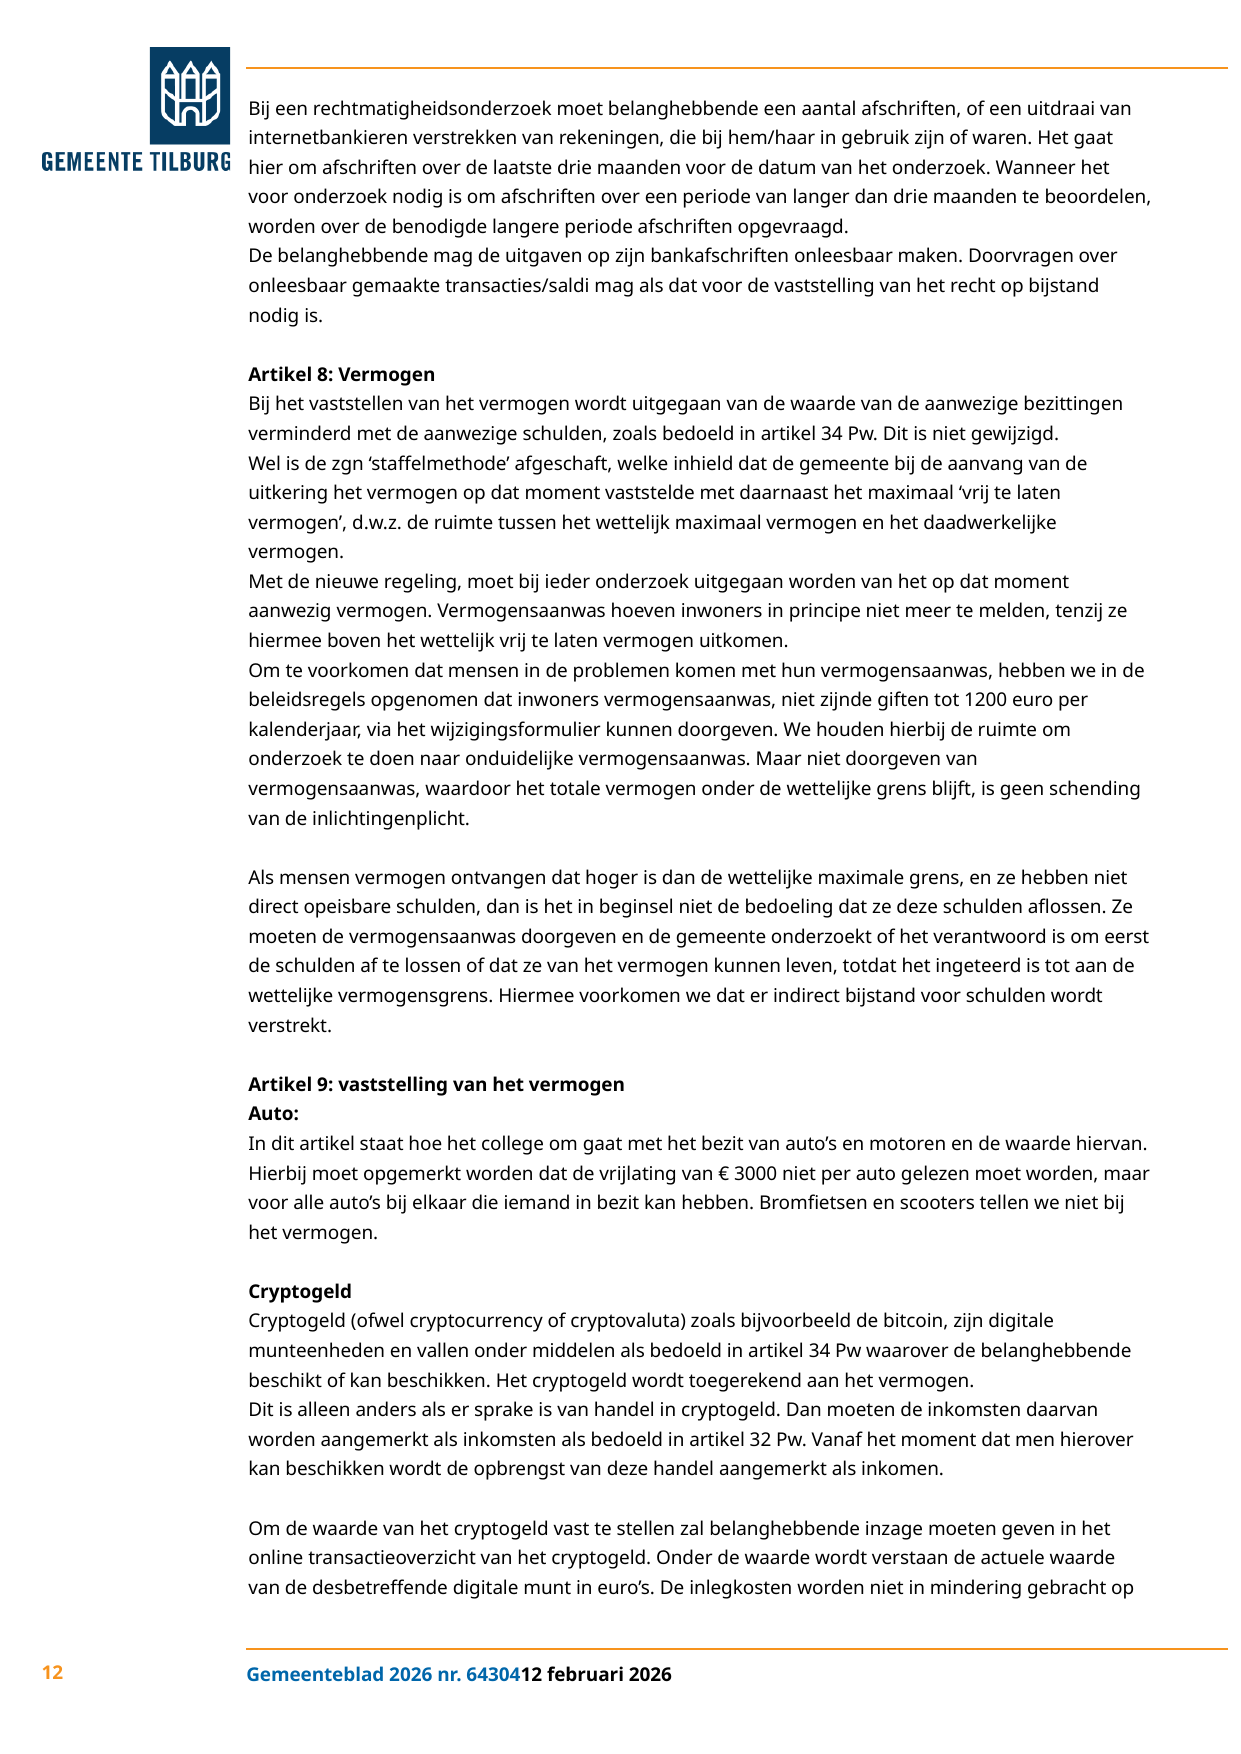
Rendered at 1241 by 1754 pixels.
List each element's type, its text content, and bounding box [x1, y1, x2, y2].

text Om de waarde van het cryptogeld vast te stellen zal belanghebbende inzage moeten geven in het online transactieoverzicht van het cryptogeld. Onder de waarde wordt verstaan de actuele waarde van de desbetreffende digitale munt in euro’s. De inlegkosten worden niet in mindering gebracht op [248, 1515, 1152, 1600]
text Dit is alleen anders als er sprake is van handel in cryptogeld. Dan moeten de inkomsten daarvan worden aangemerkt als inkomsten als bedoeld in artikel 32 Pw. Vanaf het moment dat men hierover kan beschikken wordt de opbrengst van deze handel aangemerkt als inkomen. [248, 1396, 1152, 1481]
text Met de nieuwe regeling, moet bij ieder onderzoek uitgegaan worden van het op dat moment aanwezig vermogen. Vermogensaanwas hoeven inwoners in principe niet meer te melden, tenzij ze hiermee boven het wettelijk vrij te laten vermogen uitkomen. [248, 568, 1152, 653]
text In dit artikel staat hoe het college om gaat met het bezit van auto’s en motoren en de waarde hiervan. Hierbij moet opgemerkt worden dat de vrijlating van € 3000 niet per auto gelezen moet worden, maar voor alle auto’s bij elkaar die iemand in bezit kan hebben. Bromfietsen en scooters tellen we niet bij het vermogen. [248, 1130, 1152, 1245]
text Cryptogeld (ofwel cryptocurrency of cryptovaluta) zoals bijvoorbeeld de bitcoin, zijn digitale munteenheden en vallen onder middelen als bedoeld in artikel 34 Pw waarover de belanghebbende beschikt of kan beschikken. Het cryptogeld wordt toegerekend aan het vermogen. [248, 1308, 1152, 1393]
text Als mensen vermogen ontvangen dat hoger is dan de wettelijke maximale grens, en ze hebben niet direct opeisbare schulden, dan is het in beginsel niet de bedoeling dat ze deze schulden aflossen. Ze moeten de vermogensaanwas doorgeven en de gemeente onderzoekt of het verantwoord is om eerst de schulden af te lossen of dat ze van het vermogen kunnen leven, totdat het ingeteerd is tot aan de wettelijke vermogensgrens. Hiermee voorkomen we dat er indirect bijstand voor schulden wordt verstrekt. [248, 864, 1152, 1038]
text De belanghebbende mag de uitgaven op zijn bankafschriften onleesbaar maken. Doorvragen over onleesbaar gemaakte transacties/saldi mag als dat voor de vaststelling van het recht op bijstand nodig is. [248, 243, 1152, 328]
text Wel is de zgn ‘staffelmethode’ afgeschaft, welke inhield dat de gemeente bij de aanvang van de uitkering het vermogen op dat moment vaststelde met daarnaast het maximaal ‘vrij te laten vermogen’, d.w.z. de ruimte tussen het wettelijk maximaal vermogen en het daadwerkelijke vermogen. [248, 450, 1152, 564]
text Bij het vaststellen van het vermogen wordt uitgegaan van de waarde van de aanwezige bezittingen verminderd met de aanwezige schulden, zoals bedoeld in artikel 34 Pw. Dit is niet gewijzigd. [248, 391, 1152, 446]
text Artikel 8: Vermogen [248, 361, 1152, 387]
text Auto: [248, 1101, 1152, 1126]
text Artikel 9: vaststelling van het vermogen [248, 1071, 1152, 1097]
text Bij een rechtmatigheidsonderzoek moet belanghebbende een aantal afschriften, of een uitdraai van internetbankieren verstrekken van rekeningen, die bij hem/haar in gebruik zijn of waren. Het gaat hier om afschriften over de laatste drie maanden voor de datum van het onderzoek. Wanneer het voor onderzoek nodig is om afschriften over een periode van langer dan drie maanden te beoordelen, worden over de benodigde langere periode afschriften opgevraagd. [248, 95, 1152, 239]
text Om te voorkomen dat mensen in de problemen komen met hun vermogensaanwas, hebben we in de beleidsregels opgenomen dat inwoners vermogensaanwas, niet zijnde giften tot 1200 euro per kalenderjaar, via het wijzigingsformulier kunnen doorgeven. We houden hierbij de ruimte om onderzoek te doen naar onduidelijke vermogensaanwas. Maar niet doorgeven van vermogensaanwas, waardoor het totale vermogen onder de wettelijke grens blijft, is geen schending van de inlichtingenplicht. [248, 657, 1152, 831]
picture [41, 47, 231, 172]
text Cryptogeld [248, 1278, 1152, 1304]
